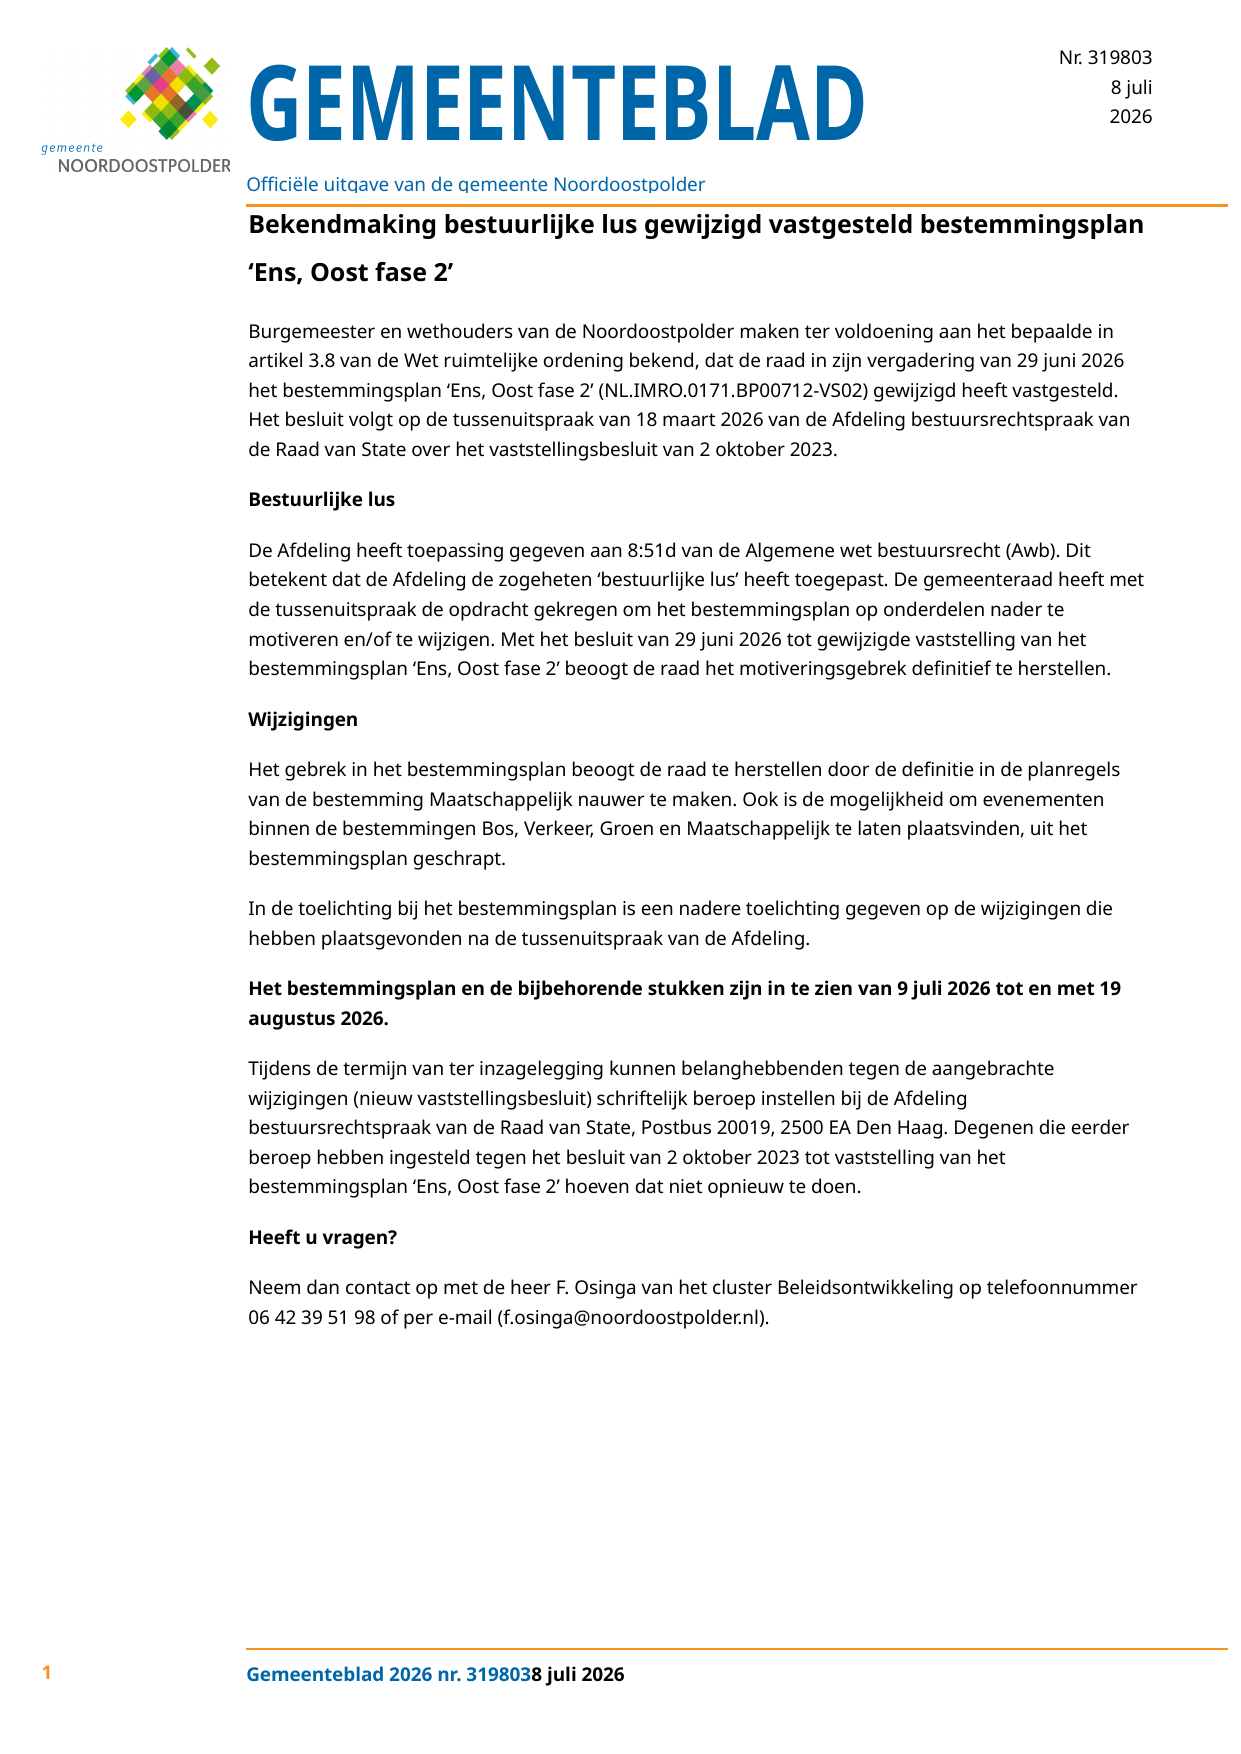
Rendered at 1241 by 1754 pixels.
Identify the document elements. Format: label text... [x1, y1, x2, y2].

text Bestuurlijke lus [248, 487, 1152, 512]
text De Afdeling heeft toepassing gegeven aan 8:51d van de Algemene wet bestuursrecht (Awb). Dit betekent dat de Afdeling de zogeheten ‘bestuurlijke lus’ heeft toegepast. De gemeenteraad heeft met de tussenuitspraak de opdracht gekregen om het bestemmingsplan op onderdelen nader te motiveren en/of te wijzigen. Met het besluit van 29 juni 2026 tot gewijzigde vaststelling van het bestemmingsplan ‘Ens, Oost fase 2’ beoogt de raad het motiveringsgebrek definitief te herstellen. [248, 537, 1152, 681]
text Het bestemmingsplan en de bijbehorende stukken zijn in te zien van 9 juli 2026 tot en met 19 augustus 2026. [248, 975, 1152, 1031]
text Wijzigingen [248, 706, 1152, 732]
text Burgemeester en wethouders van de Noordoostpolder maken ter voldoening aan het bepaalde in artikel 3.8 van de Wet ruimtelijke ordening bekend, dat de raad in zijn vergadering van 29 juni 2026 het bestemmingsplan ‘Ens, Oost fase 2’ (NL.IMRO.0171.BP00712-VS02) gewijzigd heeft vastgesteld. Het besluit volgt op de tussenuitspraak van 18 maart 2026 van de Afdeling bestuursrechtspraak van de Raad van State over het vaststellingsbesluit van 2 oktober 2023. [248, 318, 1152, 462]
text In de toelichting bij het bestemmingsplan is een nadere toelichting gegeven op de wijzigingen die hebben plaatsgevonden na de tussenuitspraak van de Afdeling. [248, 895, 1152, 951]
text Neem dan contact op met de heer F. Osinga van het cluster Beleidsontwikkeling op telefoonnummer 06 42 39 51 98 of per e-mail (f.osinga@noordoostpolder.nl). [248, 1274, 1152, 1330]
picture [41, 47, 231, 172]
text Tijdens de termijn van ter inzagelegging kunnen belanghebbenden tegen de aangebrachte wijzigingen (nieuw vaststellingsbesluit) schriftelijk beroep instellen bij de Afdeling bestuursrechtspraak van de Raad van State, Postbus 20019, 2500 EA Den Haag. Degenen die eerder beroep hebben ingesteld tegen het besluit van 2 oktober 2023 tot vaststelling van het bestemmingsplan ‘Ens, Oost fase 2’ hoeven dat niet opnieuw te doen. [248, 1055, 1152, 1199]
text Heeft u vragen? [248, 1224, 1152, 1250]
text Bekendmaking bestuurlijke lus gewijzigd vastgesteld bestemmingsplan ‘Ens, Oost fase 2’ [248, 207, 1152, 288]
text Het gebrek in het bestemmingsplan beoogt de raad te herstellen door de definitie in de planregels van de bestemming Maatschappelijk nauwer te maken. Ook is de mogelijkheid om evenementen binnen de bestemmingen Bos, Verkeer, Groen en Maatschappelijk te laten plaatsvinden, uit het bestemmingsplan geschrapt. [248, 756, 1152, 871]
